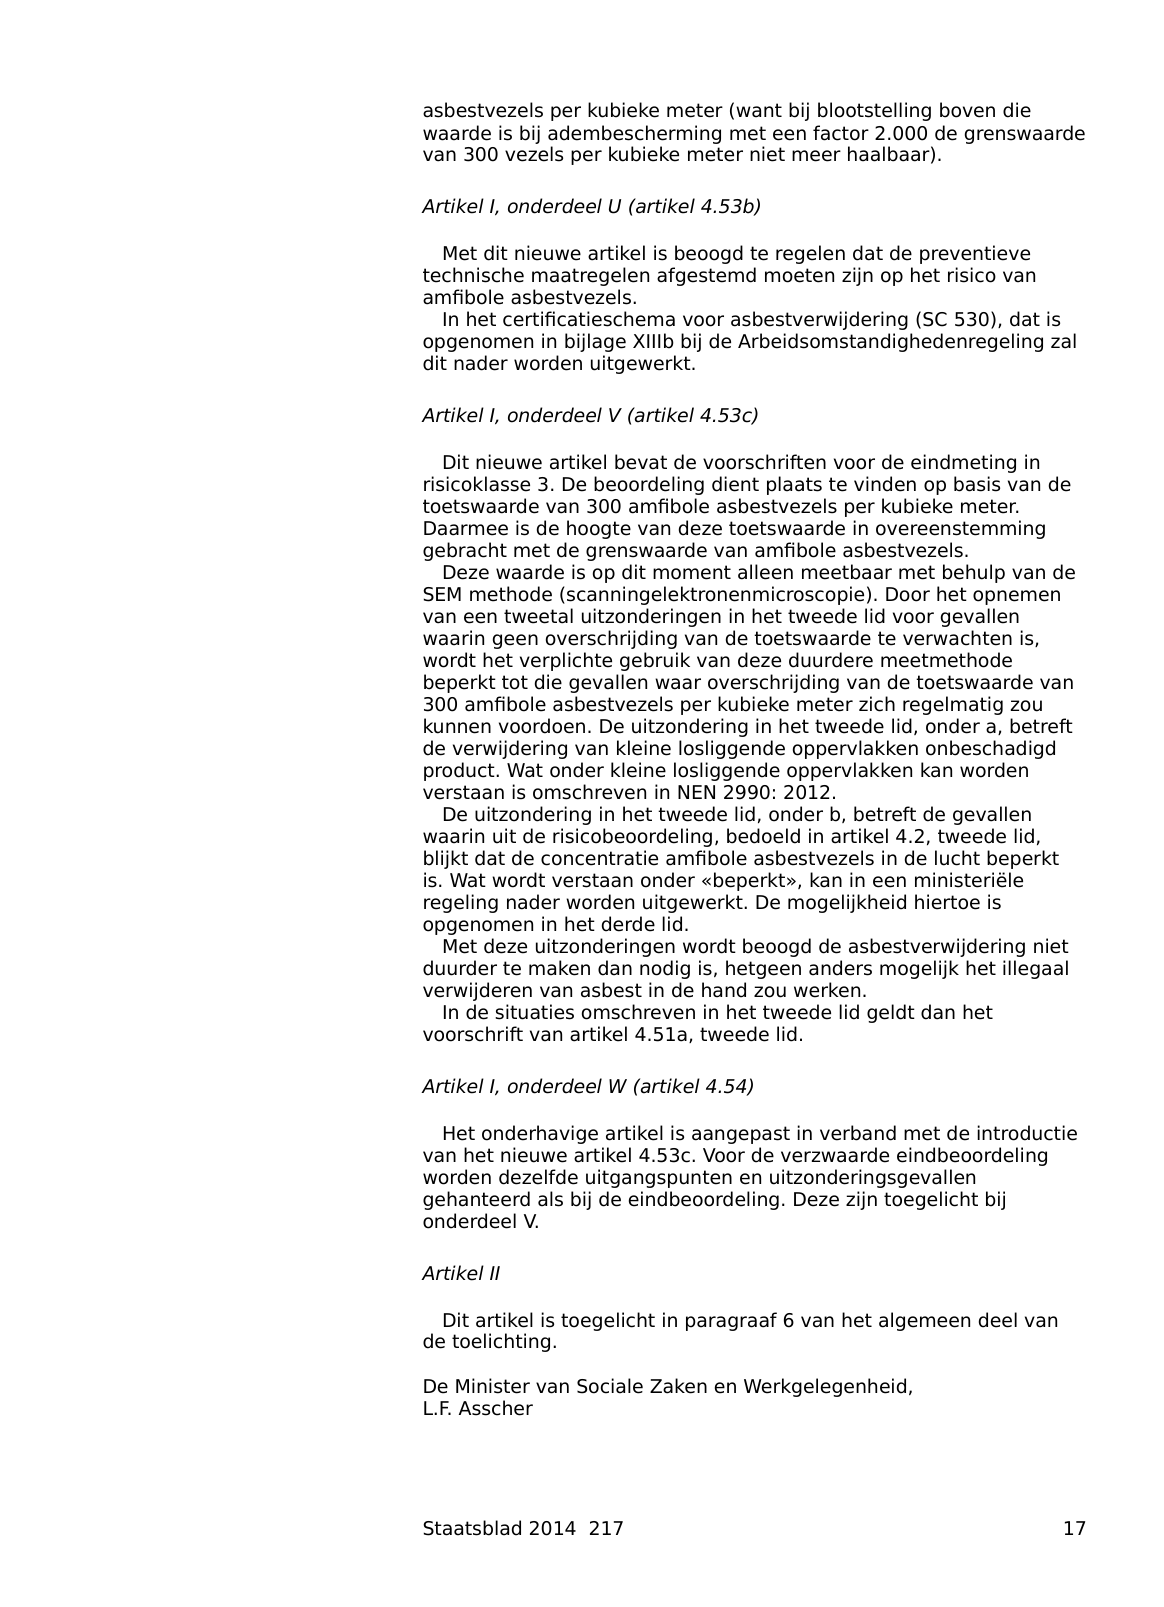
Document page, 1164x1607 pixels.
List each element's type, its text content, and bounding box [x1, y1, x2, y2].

text De uitzondering in het tweede lid, onder b, betreft de gevallen waarin uit de risicobeoordeling, bedoeld in artikel 4.2, tweede lid, blijkt dat de concentratie amfibole asbestvezels in de lucht beperkt is. Wat wordt verstaan onder «beperkt», kan in een ministeriële regeling nader worden uitgewerkt. De mogelijkheid hiertoe is opgenomen in het derde lid. [422, 804, 1087, 936]
subtitle Artikel I, onderdeel U (artikel 4.53b) [422, 196, 1087, 218]
text Het onderhavige artikel is aangepast in verband met de introductie van het nieuwe artikel 4.53c. Voor de verzwaarde eindbeoordeling worden dezelfde uitgangspunten en uitzonderingsgevallen gehanteerd als bij de eindbeoordeling. Deze zijn toegelicht bij onderdeel V. [422, 1123, 1087, 1232]
subtitle Artikel I, onderdeel W (artikel 4.54) [422, 1076, 1087, 1098]
text Dit artikel is toegelicht in paragraaf 6 van het algemeen deel van de toelichting. [422, 1309, 1087, 1353]
text Met dit nieuwe artikel is beoogd te regelen dat de preventieve technische maatregelen afgestemd moeten zijn op het risico van amfibole asbestvezels. [422, 243, 1087, 309]
subtitle Artikel I, onderdeel V (artikel 4.53c) [422, 405, 1087, 427]
text Deze waarde is op dit moment alleen meetbaar met behulp van de SEM methode (scanningelektronenmicroscopie). Door het opnemen van een tweetal uitzonderingen in het tweede lid voor gevallen waarin geen overschrijding van de toetswaarde te verwachten is, wordt het verplichte gebruik van deze duurdere meetmethode beperkt tot die gevallen waar overschrijding van de toetswaarde van 300 amfibole asbestvezels per kubieke meter zich regelmatig zou kunnen voordoen. De uitzondering in het tweede lid, onder a, betreft de verwijdering van kleine losliggende oppervlakken onbeschadigd product. Wat onder kleine losliggende oppervlakken kan worden verstaan is omschreven in NEN 2990: 2012. [422, 562, 1087, 804]
text asbestvezels per kubieke meter (want bij blootstelling boven die waarde is bij adembescherming met een factor 2.000 de grenswaarde van 300 vezels per kubieke meter niet meer haalbaar). [422, 100, 1087, 166]
text Met deze uitzonderingen wordt beoogd de asbestverwijdering niet duurder te maken dan nodig is, hetgeen anders mogelijk het illegaal verwijderen van asbest in de hand zou werken. [422, 936, 1087, 1002]
text In het certificatieschema voor asbestverwijdering (SC 530), dat is opgenomen in bijlage XIIIb bij de Arbeidsomstandighedenregeling zal dit nader worden uitgewerkt. [422, 309, 1087, 375]
subtitle Artikel II [422, 1262, 1087, 1284]
text In de situaties omschreven in het tweede lid geldt dan het voorschrift van artikel 4.51a, tweede lid. [422, 1002, 1087, 1046]
text De Minister van Sociale Zaken en Werkgelegenheid, L.F. Asscher [422, 1376, 1087, 1419]
text Dit nieuwe artikel bevat de voorschriften voor de eindmeting in risicoklasse 3. De beoordeling dient plaats te vinden op basis van de toetswaarde van 300 amfibole asbestvezels per kubieke meter. Daarmee is de hoogte van deze toetswaarde in overeenstemming gebracht met de grenswaarde van amfibole asbestvezels. [422, 452, 1087, 562]
